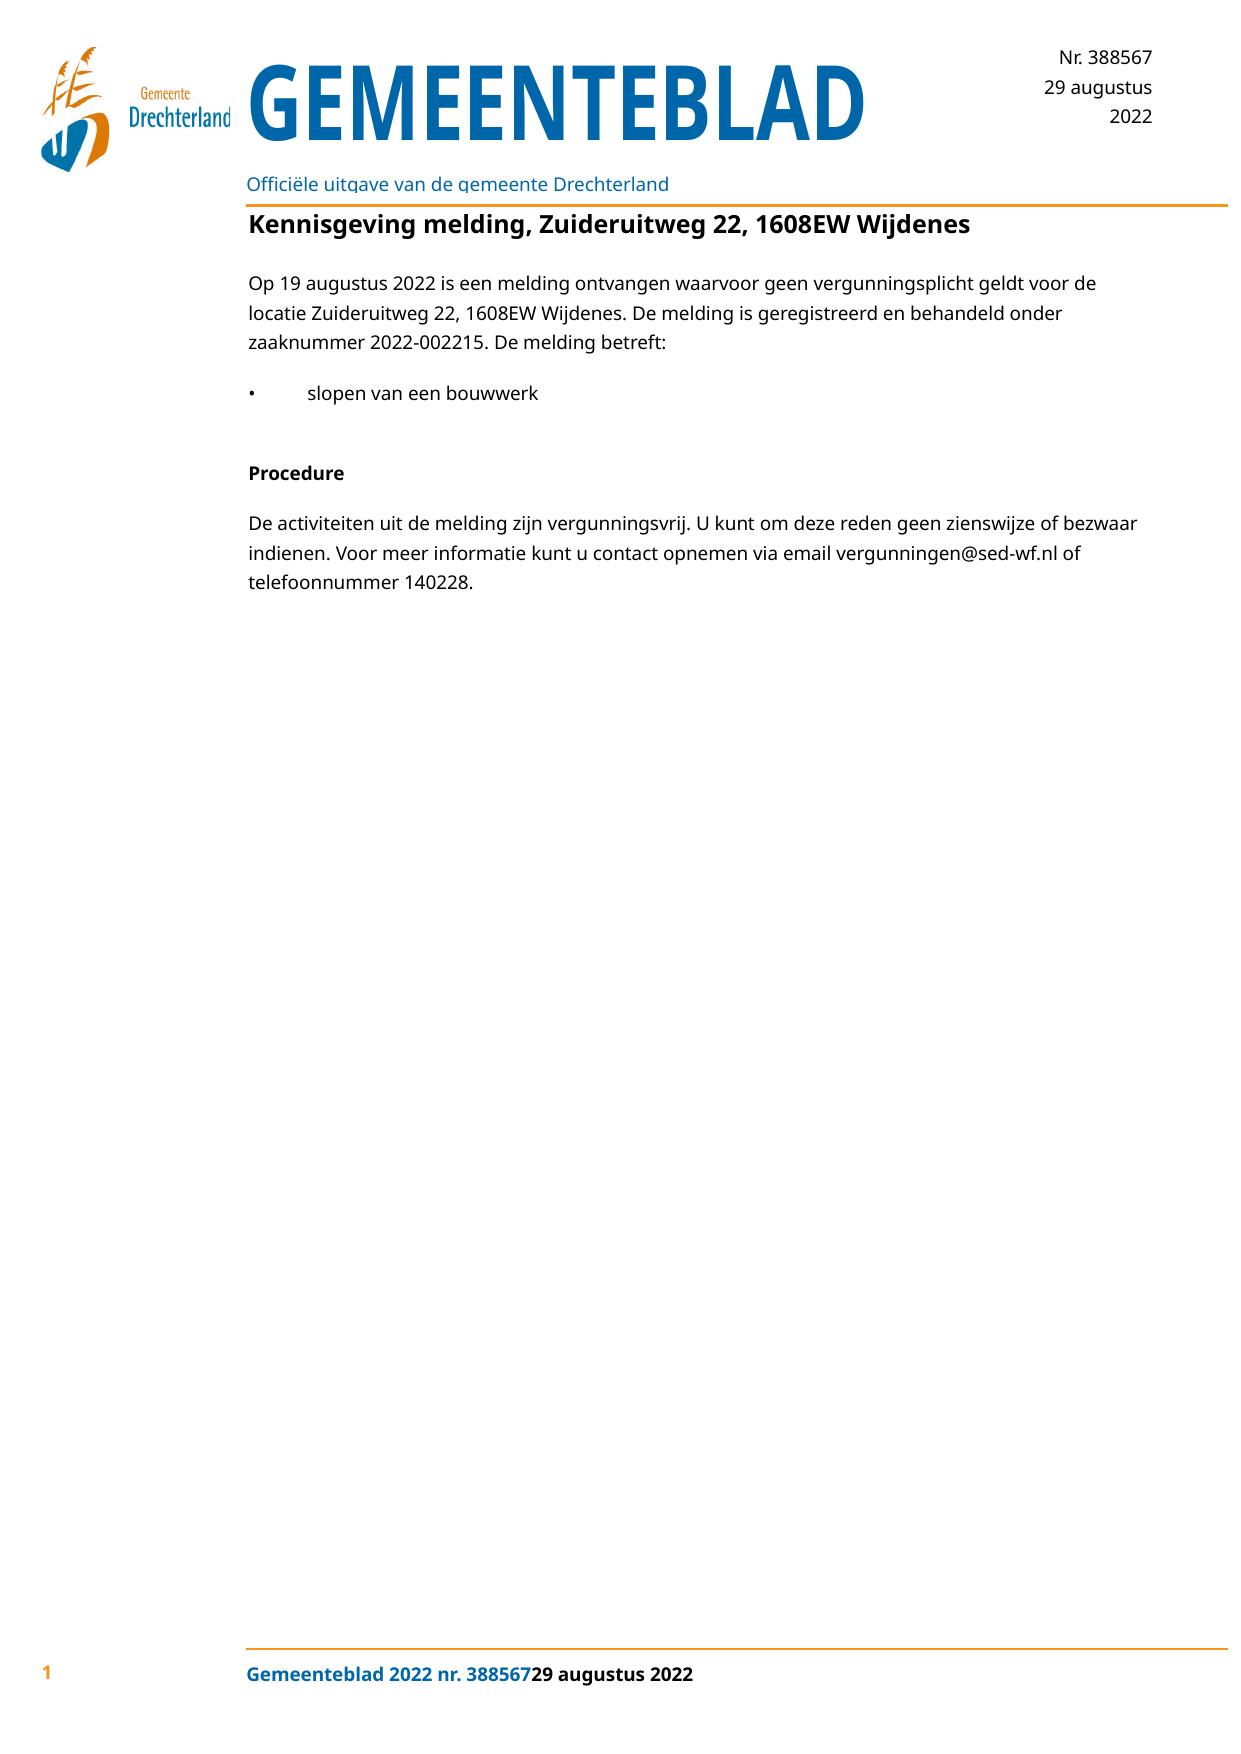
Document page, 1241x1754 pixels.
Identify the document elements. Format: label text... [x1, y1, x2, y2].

picture [41, 47, 231, 172]
text Procedure [248, 460, 1152, 486]
text Op 19 augustus 2022 is een melding ontvangen waarvoor geen vergunningsplicht geldt voor de locatie Zuideruitweg 22, 1608EW Wijdenes. De melding is geregistreerd en behandeld onder zaaknummer 2022-002215. De melding betreft: [248, 270, 1152, 355]
picture [226, 115, 231, 124]
text Kennisgeving melding, Zuideruitweg 22, 1608EW Wijdenes [248, 207, 1152, 241]
picture [41, 158, 64, 172]
text De activiteiten uit de melding zijn vergunningsvrij. U kunt om deze reden geen zienswijze of bezwaar indienen. Voor meer informatie kunt u contact opnemen via email vergunningen@sed-wf.nl of telefoonnummer 140228. [248, 510, 1152, 595]
list slopen van een bouwwerk [248, 380, 1152, 406]
